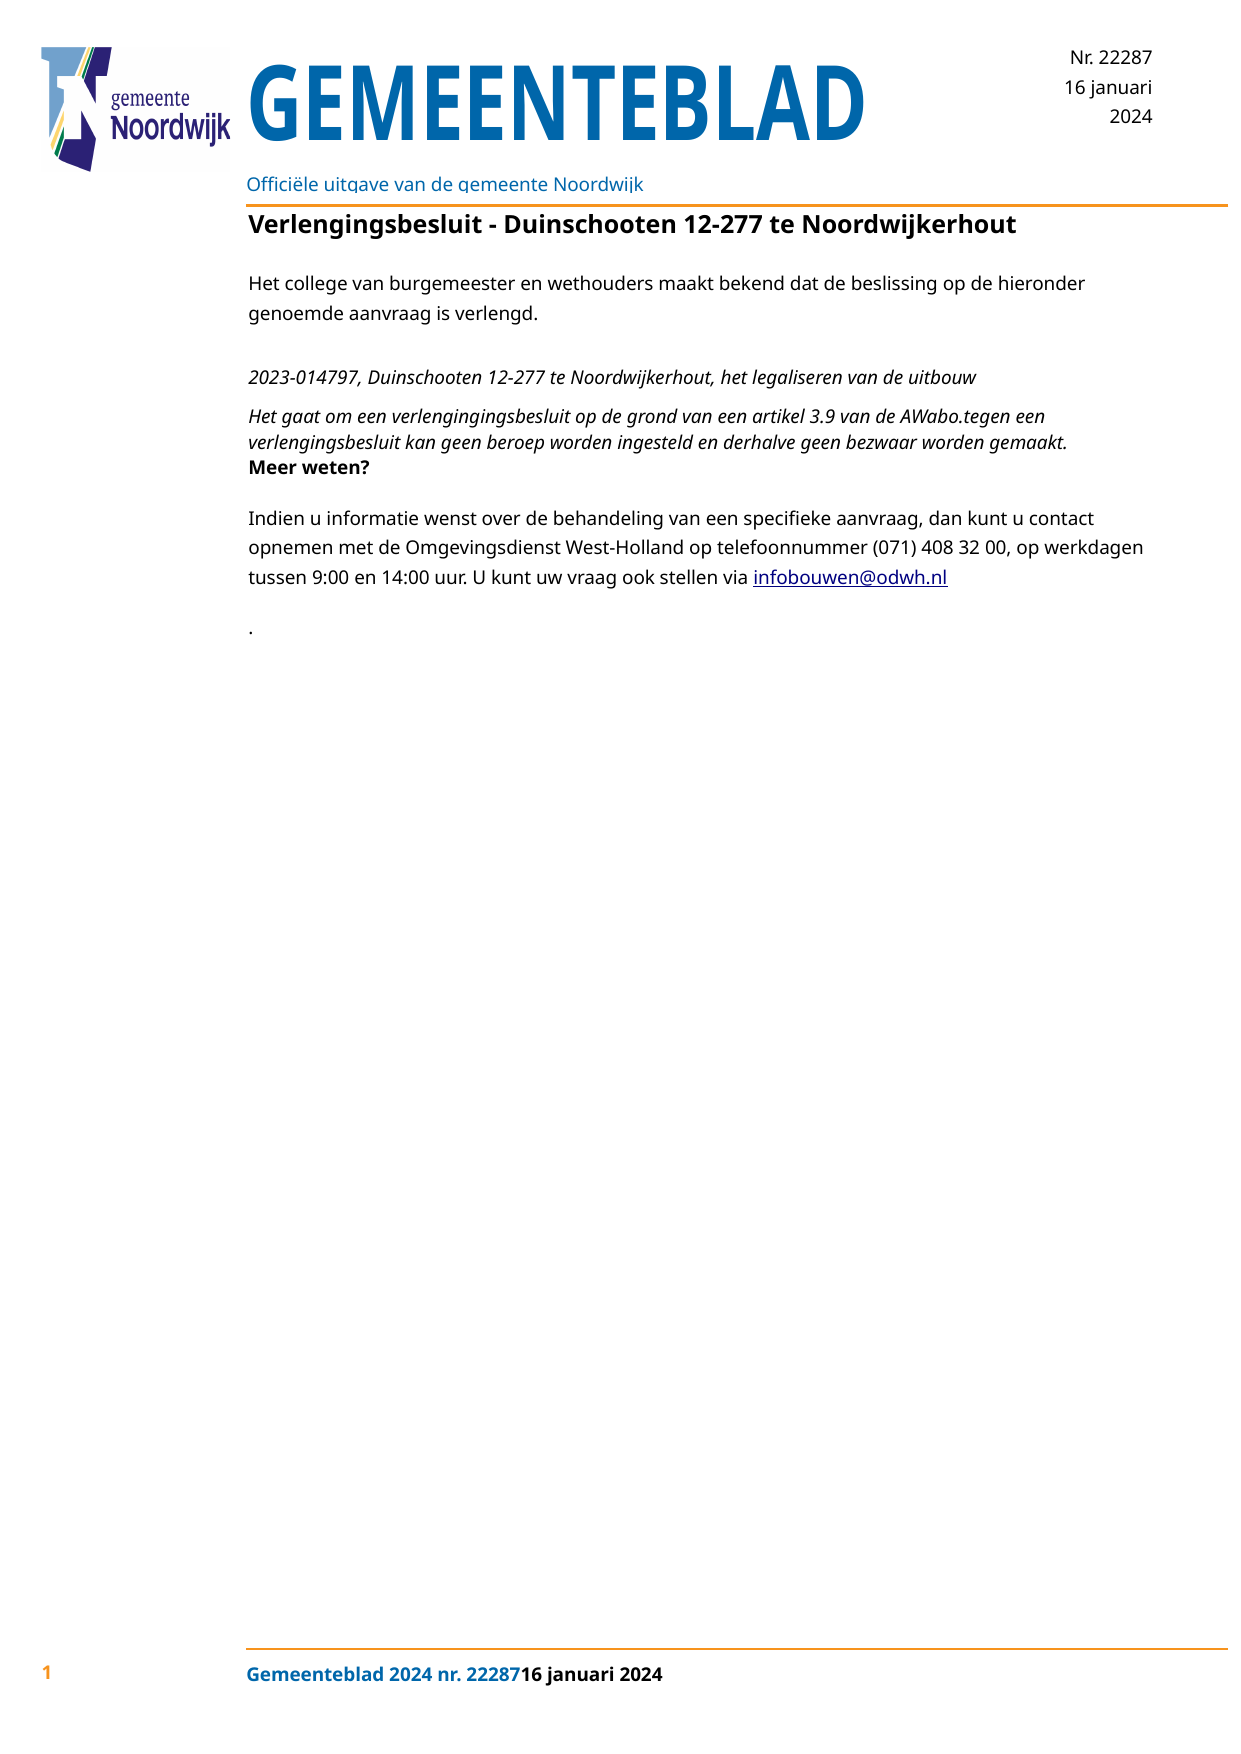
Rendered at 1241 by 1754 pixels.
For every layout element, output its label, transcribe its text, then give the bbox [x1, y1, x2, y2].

text . [248, 614, 1152, 640]
text Indien u informatie wenst over de behandeling van een specifieke aanvraag, dan kunt u contact opnemen met de Omgevingsdienst West-Holland op telefoonnummer (071) 408 32 00, op werkdagen tussen 9:00 en 14:00 uur. U kunt uw vraag ook stellen via infobouwen@odwh.nl [248, 505, 1152, 590]
text Meer weten? [248, 454, 1152, 480]
text Verlengingsbesluit - Duinschooten 12-277 te Noordwijkerhout [248, 207, 1152, 241]
text Het gaat om een verlengingingsbesluit op de grond van een artikel 3.9 van de AWabo.tegen een verlengingsbesluit kan geen beroep worden ingesteld en derhalve geen bezwaar worden gemaakt. [248, 403, 1152, 454]
text Het college van burgemeester en wethouders maakt bekend dat de beslissing op de hieronder genoemde aanvraag is verlengd. [248, 270, 1152, 326]
text 2023-014797, Duinschooten 12-277 te Noordwijkerhout, het legaliseren van de uitbouw [248, 364, 1152, 389]
picture [41, 47, 231, 172]
